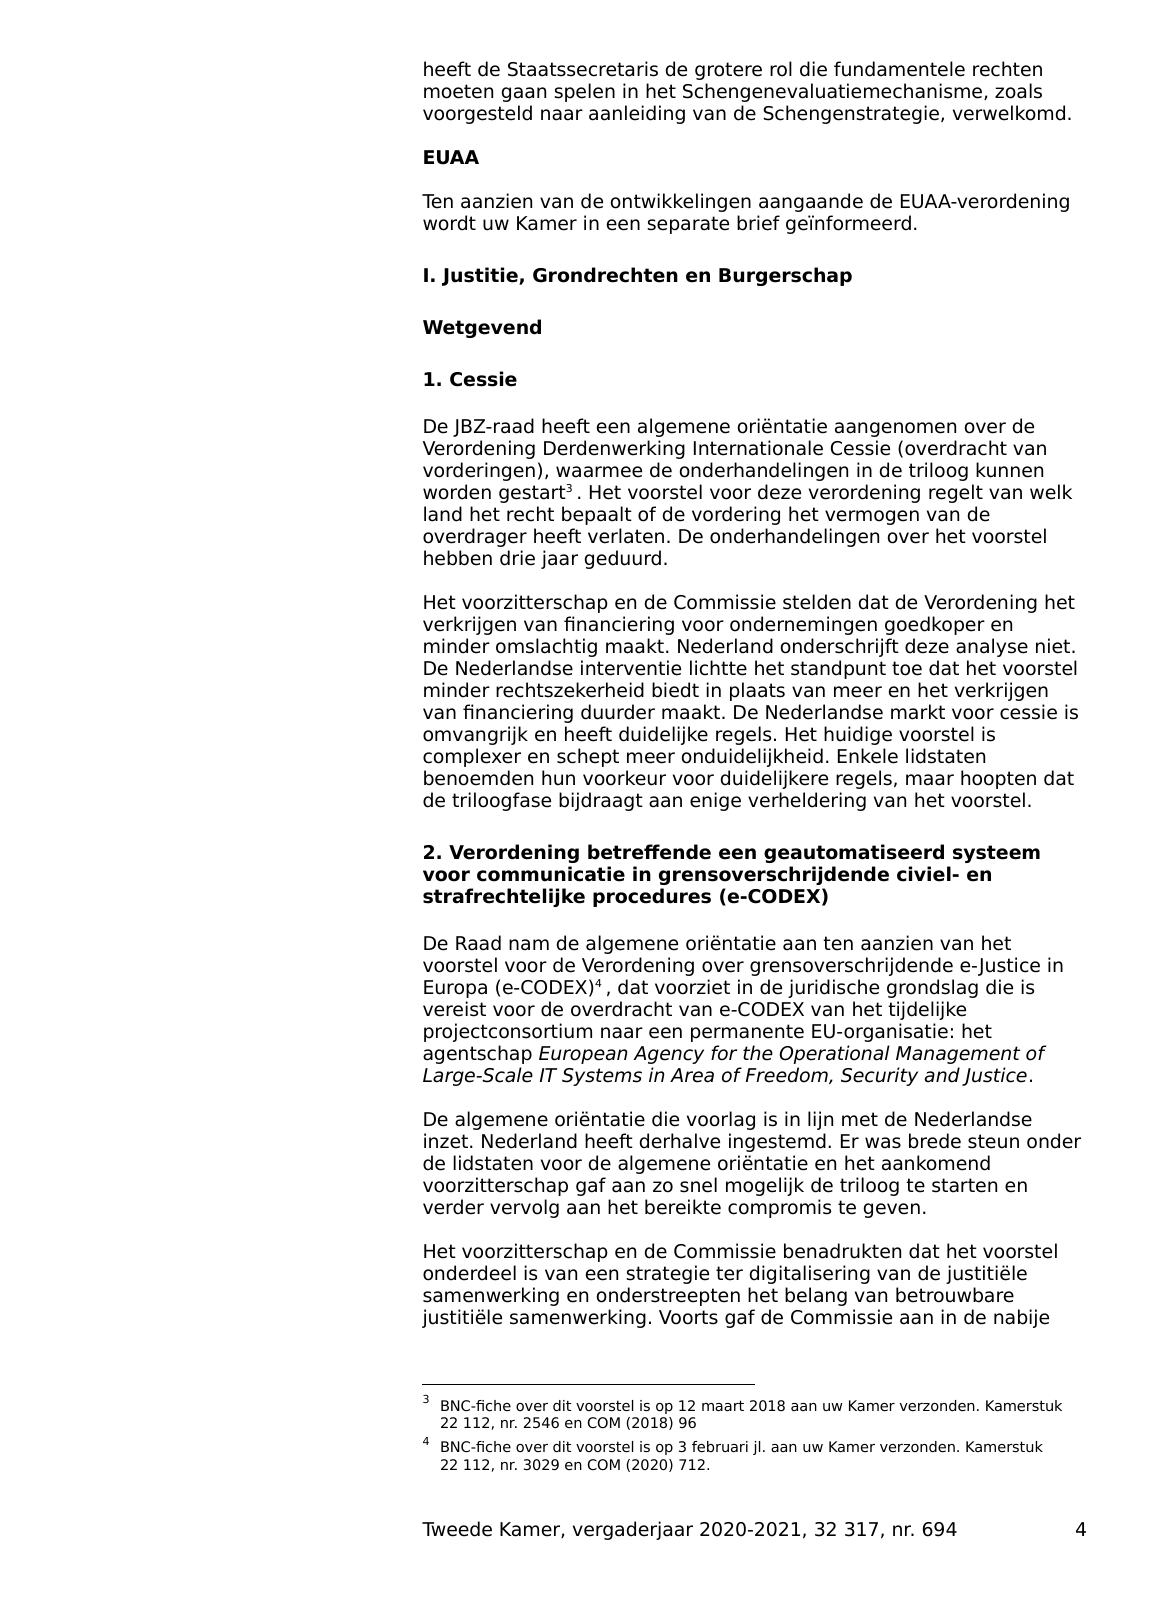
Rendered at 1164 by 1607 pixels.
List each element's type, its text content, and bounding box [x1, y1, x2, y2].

text Ten aanzien van de ontwikkelingen aangaande de EUAA-verordening wordt uw Kamer in een separate brief geïnformeerd. [422, 191, 1087, 235]
text De JBZ-raad heeft een algemene oriëntatie aangenomen over de Verordening Derdenwerking Internationale Cessie (overdracht van vorderingen), waarmee de onderhandelingen in de triloog kunnen worden gestart. Het voorstel voor deze verordening regelt van welk land het recht bepaalt of de vordering het vermogen van de overdrager heeft verlaten. De onderhandelingen over het voorstel hebben drie jaar geduurd. [422, 416, 1087, 570]
subtitle Wetgevend [422, 317, 1087, 339]
subtitle EUAA [422, 147, 1087, 169]
text De Raad nam de algemene oriëntatie aan ten aanzien van het voorstel voor de Verordening over grensoverschrijdende e-Justice in Europa (e-CODEX), dat voorziet in de juridische grondslag die is vereist voor de overdracht van e-CODEX van het tijdelijke projectconsortium naar een permanente EU-organisatie: het agentschap European Agency for the Operational Management of Large-Scale IT Systems in Area of Freedom, Security and Justice. [422, 933, 1087, 1087]
subtitle I. Justitie, Grondrechten en Burgerschap [422, 265, 1087, 287]
text heeft de Staatssecretaris de grotere rol die fundamentele rechten moeten gaan spelen in het Schengenevaluatiemechanisme, zoals voorgesteld naar aanleiding van de Schengenstrategie, verwelkomd. [422, 59, 1087, 125]
text De algemene oriëntatie die voorlag is in lijn met de Nederlandse inzet. Nederland heeft derhalve ingestemd. Er was brede steun onder de lidstaten voor de algemene oriëntatie en het aankomend voorzitterschap gaf aan zo snel mogelijk de triloog te starten en verder vervolg aan het bereikte compromis te geven. [422, 1109, 1087, 1219]
text Het voorzitterschap en de Commissie benadrukten dat het voorstel onderdeel is van een strategie ter digitalisering van de justitiële samenwerking en onderstreepten het belang van betrouwbare justitiële samenwerking. Voorts gaf de Commissie aan in de nabije [422, 1241, 1087, 1329]
text BNC-fiche over dit voorstel is op 12 maart 2018 aan uw Kamer verzonden. Kamerstuk 22 112, nr. 2546 en COM (2018) 96 [422, 1393, 1087, 1432]
text BNC-fiche over dit voorstel is op 3 februari jl. aan uw Kamer verzonden. Kamerstuk 22 112, nr. 3029 en COM (2020) 712. [422, 1435, 1087, 1474]
subtitle 1. Cessie [422, 369, 1087, 391]
text Het voorzitterschap en de Commissie stelden dat de Verordening het verkrijgen van financiering voor ondernemingen goedkoper en minder omslachtig maakt. Nederland onderschrijft deze analyse niet. De Nederlandse interventie lichtte het standpunt toe dat het voorstel minder rechtszekerheid biedt in plaats van meer en het verkrijgen van financiering duurder maakt. De Nederlandse markt voor cessie is omvangrijk en heeft duidelijke regels. Het huidige voorstel is complexer en schept meer onduidelijkheid. Enkele lidstaten benoemden hun voorkeur voor duidelijkere regels, maar hoopten dat de triloogfase bijdraagt aan enige verheldering van het voorstel. [422, 592, 1087, 812]
subtitle 2. Verordening betreffende een geautomatiseerd systeem voor communicatie in grensoverschrijdende civiel- en strafrechtelijke procedures (e-CODEX) [422, 842, 1087, 908]
